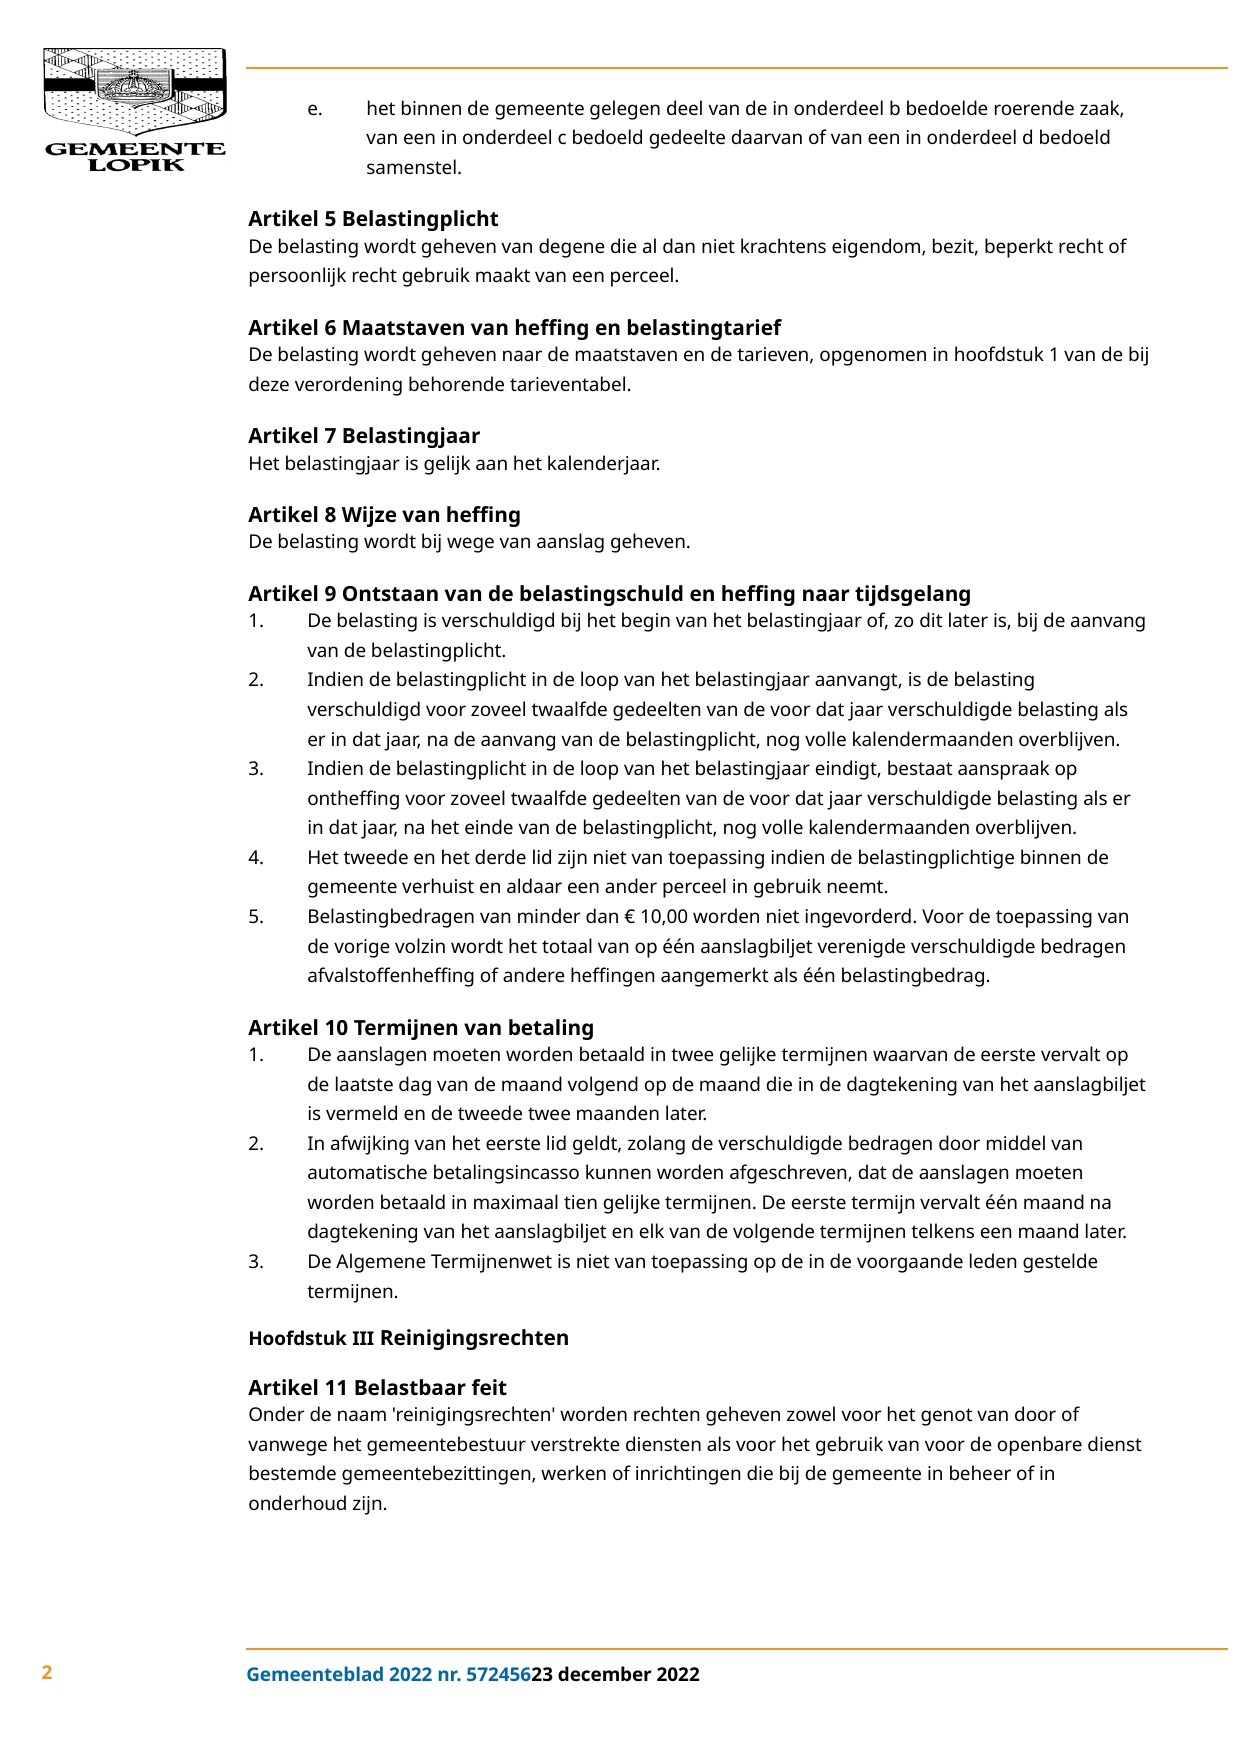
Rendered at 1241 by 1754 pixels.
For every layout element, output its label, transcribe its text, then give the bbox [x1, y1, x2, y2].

list het binnen de gemeente gelegen deel van de in onderdeel b bedoelde roerende zaak, van een in onderdeel c bedoeld gedeelte daarvan of van een in onderdeel d bedoeld samenstel. [307, 95, 1152, 180]
picture [41, 47, 231, 172]
list De aanslagen moeten worden betaald in twee gelijke termijnen waarvan de eerste vervalt op de laatste dag van de maand volgend op de maand die in de dagtekening van het aanslagbiljet is vermeld en de tweede twee maanden later. [248, 1041, 1152, 1126]
text Artikel 7 Belastingjaar [248, 421, 1152, 450]
text Het belastingjaar is gelijk aan het kalenderjaar. [248, 450, 1152, 475]
text De belasting wordt geheven naar de maatstaven en de tarieven, opgenomen in hoofdstuk 1 van de bij deze verordening behorende tarieventabel. [248, 341, 1152, 397]
text Artikel 10 Termijnen van betaling [248, 1013, 1152, 1041]
text De belasting wordt geheven van degene die al dan niet krachtens eigendom, bezit, beperkt recht of persoonlijk recht gebruik maakt van een perceel. [248, 233, 1152, 288]
text Artikel 8 Wijze van heffing [248, 500, 1152, 528]
text Onder de naam 'reinigingsrechten' worden rechten geheven zowel voor het genot van door of vanwege het gemeentebestuur verstrekte diensten als voor het gebruik van voor de openbare dienst bestemde gemeentebezittingen, werken of inrichtingen die bij de gemeente in beheer of in onderhoud zijn. [248, 1401, 1152, 1516]
list Het tweede en het derde lid zijn niet van toepassing indien de belastingplichtige binnen de gemeente verhuist en aldaar een ander perceel in gebruik neemt. [248, 844, 1152, 899]
list Belastingbedragen van minder dan € 10,00 worden niet ingevorderd. Voor de toepassing van de vorige volzin wordt het totaal van op één aanslagbiljet verenigde verschuldigde bedragen afvalstoffenheffing of andere heffingen aangemerkt als één belastingbedrag. [248, 903, 1152, 988]
list In afwijking van het eerste lid geldt, zolang de verschuldigde bedragen door middel van automatische betalingsincasso kunnen worden afgeschreven, dat de aanslagen moeten worden betaald in maximaal tien gelijke termijnen. De eerste termijn vervalt één maand na dagtekening van het aanslagbiljet en elk van de volgende termijnen telkens een maand later. [248, 1130, 1152, 1244]
text Artikel 5 Belastingplicht [248, 204, 1152, 233]
text Artikel 9 Ontstaan van de belastingschuld en heffing naar tijdsgelang [248, 579, 1152, 607]
list Indien de belastingplicht in de loop van het belastingjaar aanvangt, is de belasting verschuldigd voor zoveel twaalfde gedeelten van de voor dat jaar verschuldigde belasting als er in dat jaar, na de aanvang van de belastingplicht, nog volle kalendermaanden overblijven. [248, 667, 1152, 751]
text Artikel 11 Belastbaar feit [248, 1373, 1152, 1401]
list De belasting is verschuldigd bij het begin van het belastingjaar of, zo dit later is, bij de aanvang van de belastingplicht. [248, 607, 1152, 663]
list Indien de belastingplicht in de loop van het belastingjaar eindigt, bestaat aanspraak op ontheffing voor zoveel twaalfde gedeelten van de voor dat jaar verschuldigde belasting als er in dat jaar, na het einde van de belastingplicht, nog volle kalendermaanden overblijven. [248, 755, 1152, 840]
text De belasting wordt bij wege van aanslag geheven. [248, 528, 1152, 554]
text Hoofdstuk III Reinigingsrechten [248, 1323, 1152, 1352]
text Artikel 6 Maatstaven van heffing en belastingtarief [248, 313, 1152, 341]
list De Algemene Termijnenwet is niet van toepassing op de in de voorgaande leden gestelde termijnen. [248, 1248, 1152, 1304]
